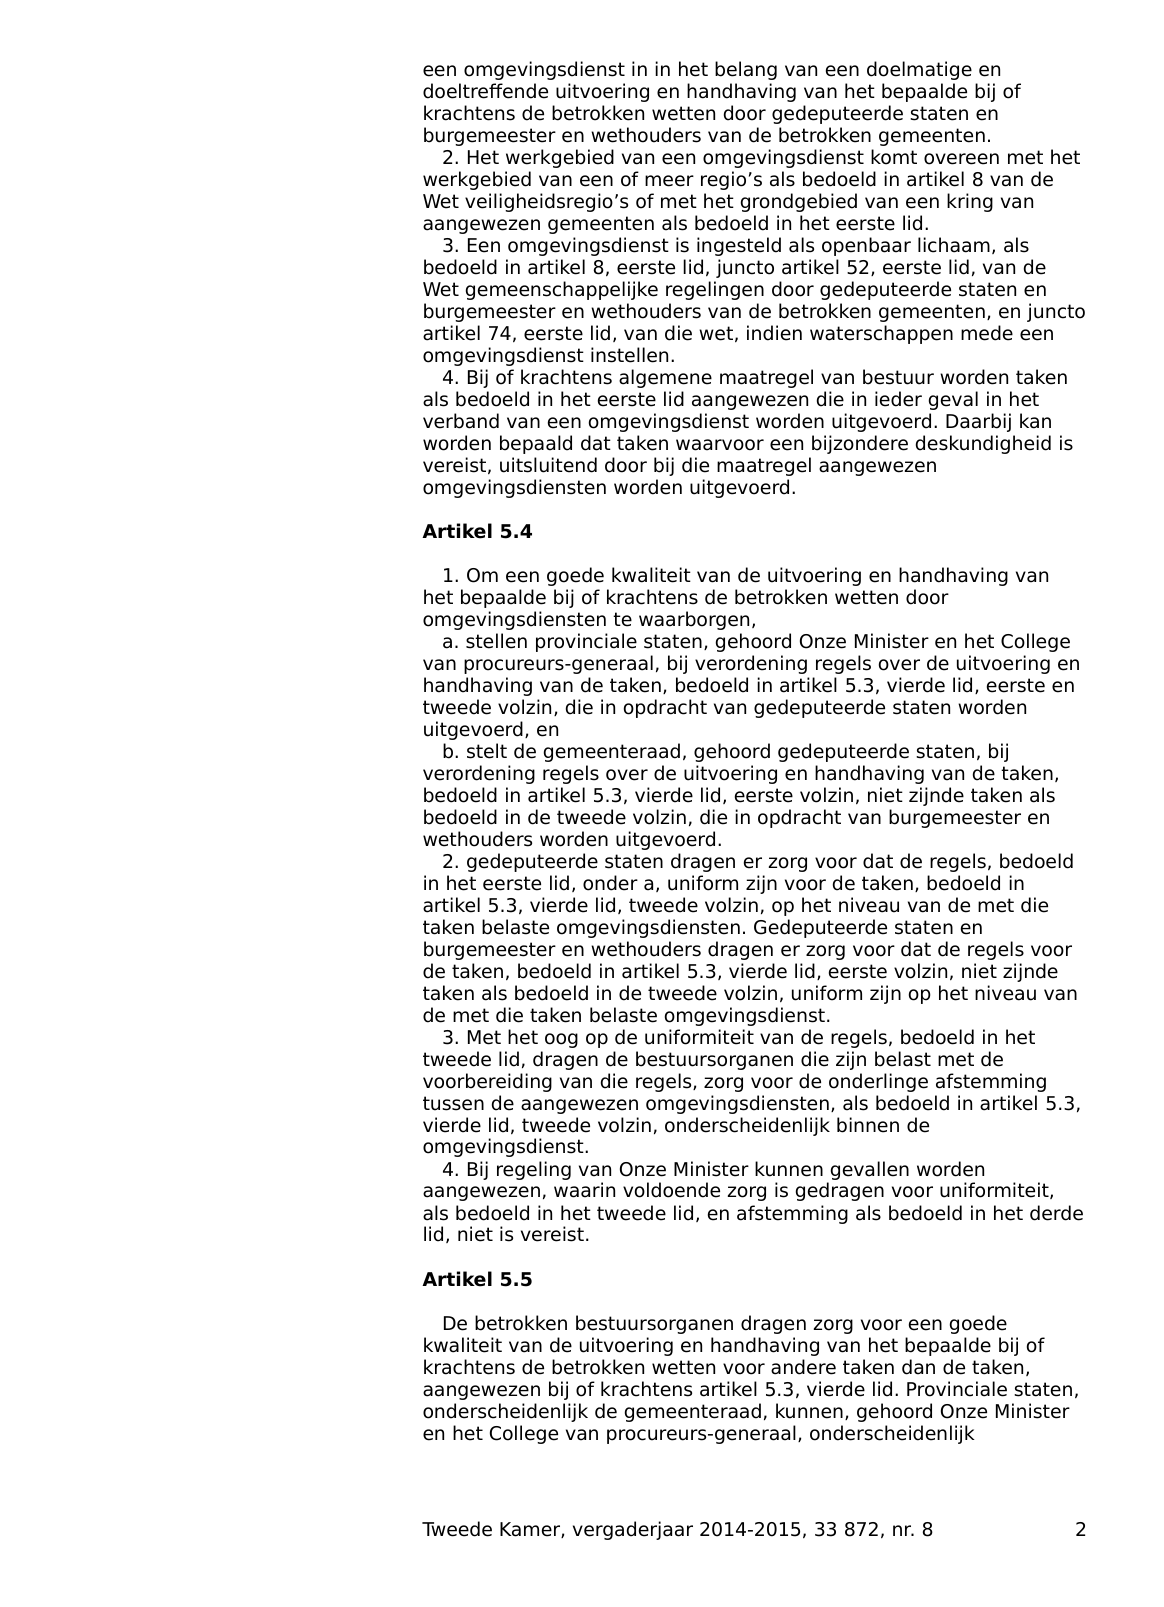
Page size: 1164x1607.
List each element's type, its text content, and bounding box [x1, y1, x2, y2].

text a. stellen provinciale staten, gehoord Onze Minister en het College van procureurs-generaal, bij verordening regels over de uitvoering en handhaving van de taken, bedoeld in artikel 5.3, vierde lid, eerste en tweede volzin, die in opdracht van gedeputeerde staten worden uitgevoerd, en [422, 631, 1087, 741]
text 3. Een omgevingsdienst is ingesteld als openbaar lichaam, als bedoeld in artikel 8, eerste lid, juncto artikel 52, eerste lid, van de Wet gemeenschappelijke regelingen door gedeputeerde staten en burgemeester en wethouders van de betrokken gemeenten, en juncto artikel 74, eerste lid, van die wet, indien waterschappen mede een omgevingsdienst instellen. [422, 235, 1087, 367]
subtitle Artikel 5.4 [422, 521, 1087, 543]
text 1. Om een goede kwaliteit van de uitvoering en handhaving van het bepaalde bij of krachtens de betrokken wetten door omgevingsdiensten te waarborgen, [422, 565, 1087, 631]
text 4. Bij of krachtens algemene maatregel van bestuur worden taken als bedoeld in het eerste lid aangewezen die in ieder geval in het verband van een omgevingsdienst worden uitgevoerd. Daarbij kan worden bepaald dat taken waarvoor een bijzondere deskundigheid is vereist, uitsluitend door bij die maatregel aangewezen omgevingsdiensten worden uitgevoerd. [422, 367, 1087, 499]
text 4. Bij regeling van Onze Minister kunnen gevallen worden aangewezen, waarin voldoende zorg is gedragen voor uniformiteit, als bedoeld in het tweede lid, en afstemming als bedoeld in het derde lid, niet is vereist. [422, 1158, 1087, 1246]
text 2. gedeputeerde staten dragen er zorg voor dat de regels, bedoeld in het eerste lid, onder a, uniform zijn voor de taken, bedoeld in artikel 5.3, vierde lid, tweede volzin, op het niveau van de met die taken belaste omgevingsdiensten. Gedeputeerde staten en burgemeester en wethouders dragen er zorg voor dat de regels voor de taken, bedoeld in artikel 5.3, vierde lid, eerste volzin, niet zijnde taken als bedoeld in de tweede volzin, uniform zijn op het niveau van de met die taken belaste omgevingsdienst. [422, 851, 1087, 1027]
subtitle Artikel 5.5 [422, 1268, 1087, 1291]
text 3. Met het oog op de uniformiteit van de regels, bedoeld in het tweede lid, dragen de bestuursorganen die zijn belast met de voorbereiding van die regels, zorg voor de onderlinge afstemming tussen de aangewezen omgevingsdiensten, als bedoeld in artikel 5.3, vierde lid, tweede volzin, onderscheidenlijk binnen de omgevingsdienst. [422, 1027, 1087, 1158]
text De betrokken bestuursorganen dragen zorg voor een goede kwaliteit van de uitvoering en handhaving van het bepaalde bij of krachtens de betrokken wetten voor andere taken dan de taken, aangewezen bij of krachtens artikel 5.3, vierde lid. Provinciale staten, onderscheidenlijk de gemeenteraad, kunnen, gehoord Onze Minister en het College van procureurs-generaal, onderscheidenlijk [422, 1313, 1087, 1444]
text een omgevingsdienst in in het belang van een doelmatige en doeltreffende uitvoering en handhaving van het bepaalde bij of krachtens de betrokken wetten door gedeputeerde staten en burgemeester en wethouders van de betrokken gemeenten. [422, 59, 1087, 147]
text 2. Het werkgebied van een omgevingsdienst komt overeen met het werkgebied van een of meer regio’s als bedoeld in artikel 8 van de Wet veiligheidsregio’s of met het grondgebied van een kring van aangewezen gemeenten als bedoeld in het eerste lid. [422, 147, 1087, 235]
text b. stelt de gemeenteraad, gehoord gedeputeerde staten, bij verordening regels over de uitvoering en handhaving van de taken, bedoeld in artikel 5.3, vierde lid, eerste volzin, niet zijnde taken als bedoeld in de tweede volzin, die in opdracht van burgemeester en wethouders worden uitgevoerd. [422, 741, 1087, 851]
